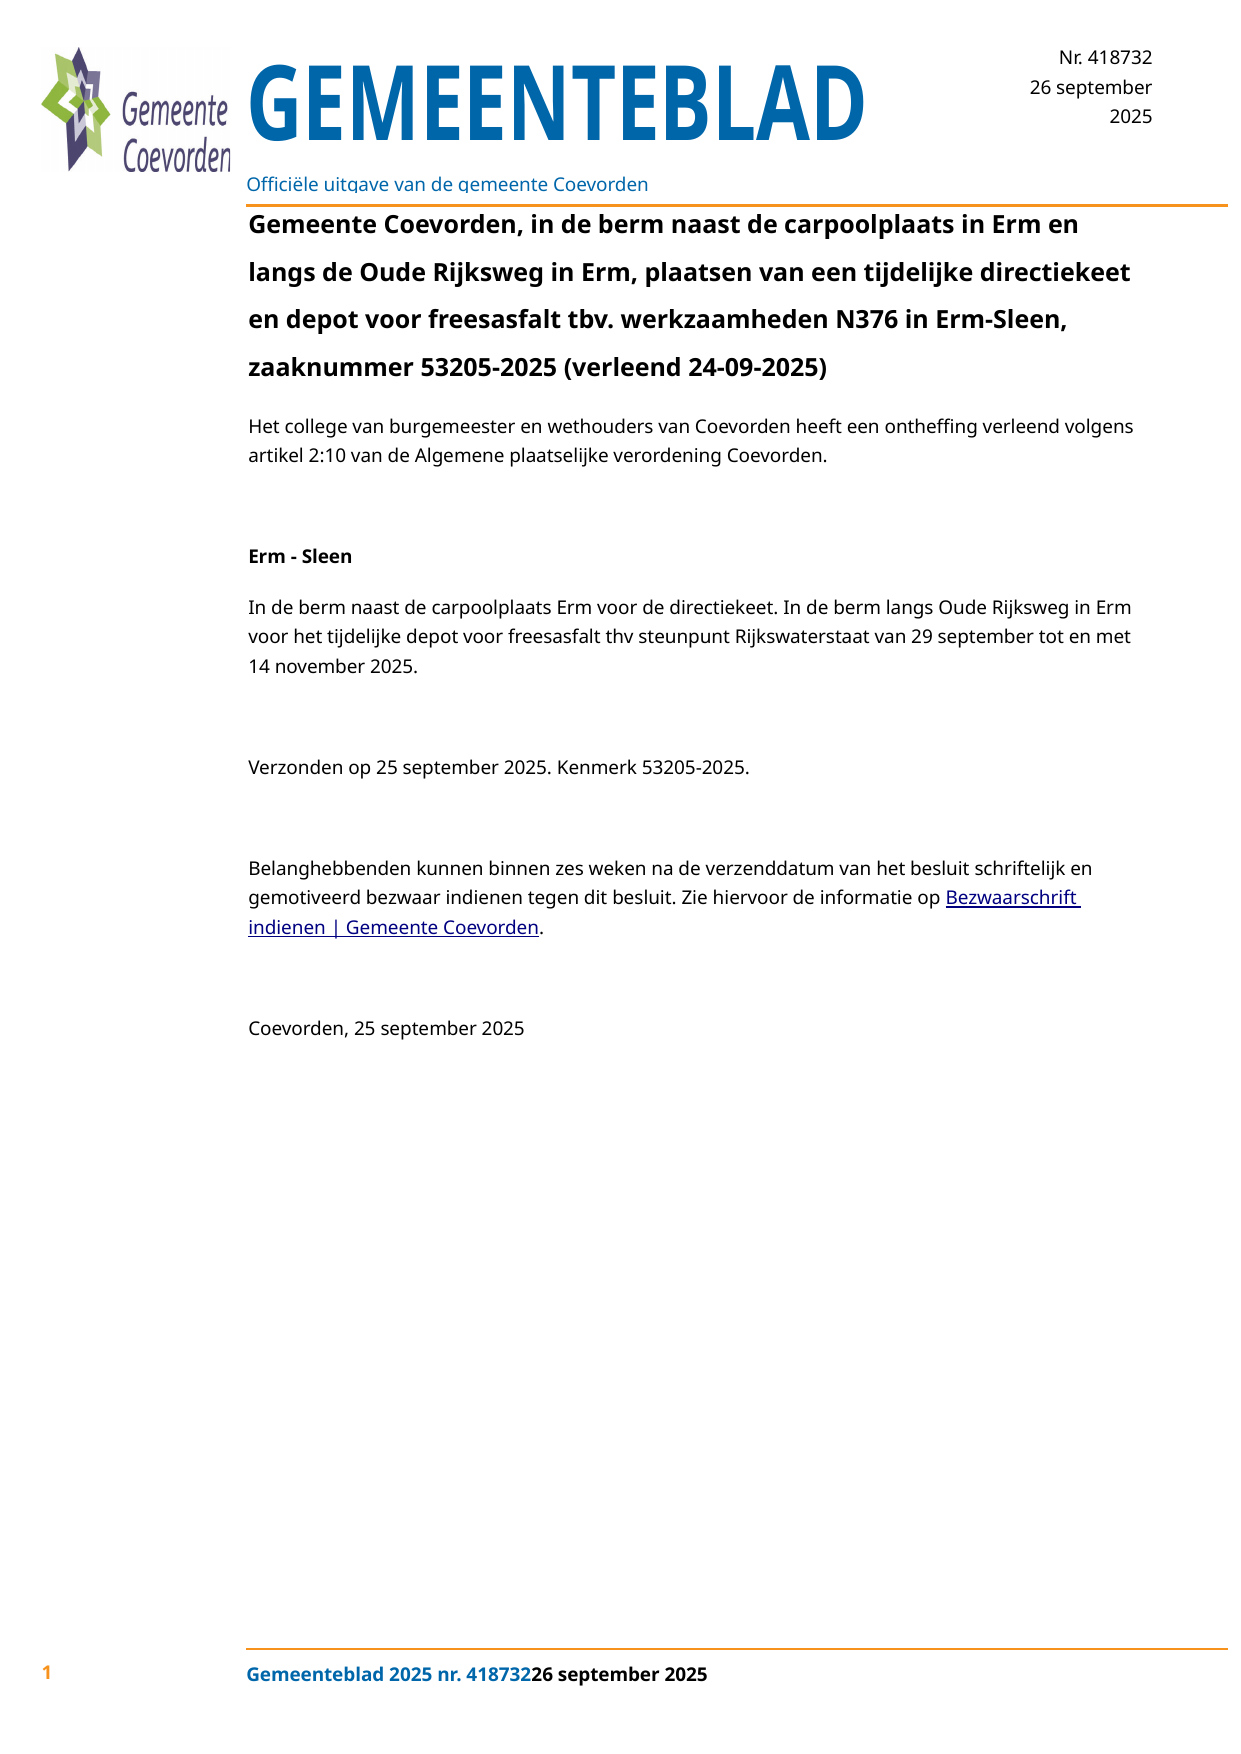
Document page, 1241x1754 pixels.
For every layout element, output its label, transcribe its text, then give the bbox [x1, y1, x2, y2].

text In de berm naast de carpoolplaats Erm voor de directiekeet. In de berm langs Oude Rijksweg in Erm voor het tijdelijke depot voor freesasfalt thv steunpunt Rijkswaterstaat van 29 september tot en met 14 november 2025. [248, 594, 1152, 679]
text Verzonden op 25 september 2025. Kenmerk 53205-2025. [248, 754, 1152, 780]
text Gemeente Coevorden, in de berm naast de carpoolplaats in Erm en langs de Oude Rijksweg in Erm, plaatsen van een tijdelijke directiekeet en depot voor freesasfalt tbv. werkzaamheden N376 in Erm-Sleen, zaaknummer 53205-2025 (verleend 24-09-2025) [248, 207, 1152, 384]
text Het college van burgemeester en wethouders van Coevorden heeft een ontheffing verleend volgens artikel 2:10 van de Algemene plaatselijke verordening Coevorden. [248, 413, 1152, 468]
text Belanghebbenden kunnen binnen zes weken na de verzenddatum van het besluit schriftelijk en gemotiveerd bezwaar indienen tegen dit besluit. Zie hiervoor de informatie op Bezwaarschrift indienen | Gemeente Coevorden. [248, 855, 1152, 940]
text Coevorden, 25 september 2025 [248, 1015, 1152, 1041]
text Erm - Sleen [248, 543, 1152, 569]
picture [41, 47, 231, 172]
